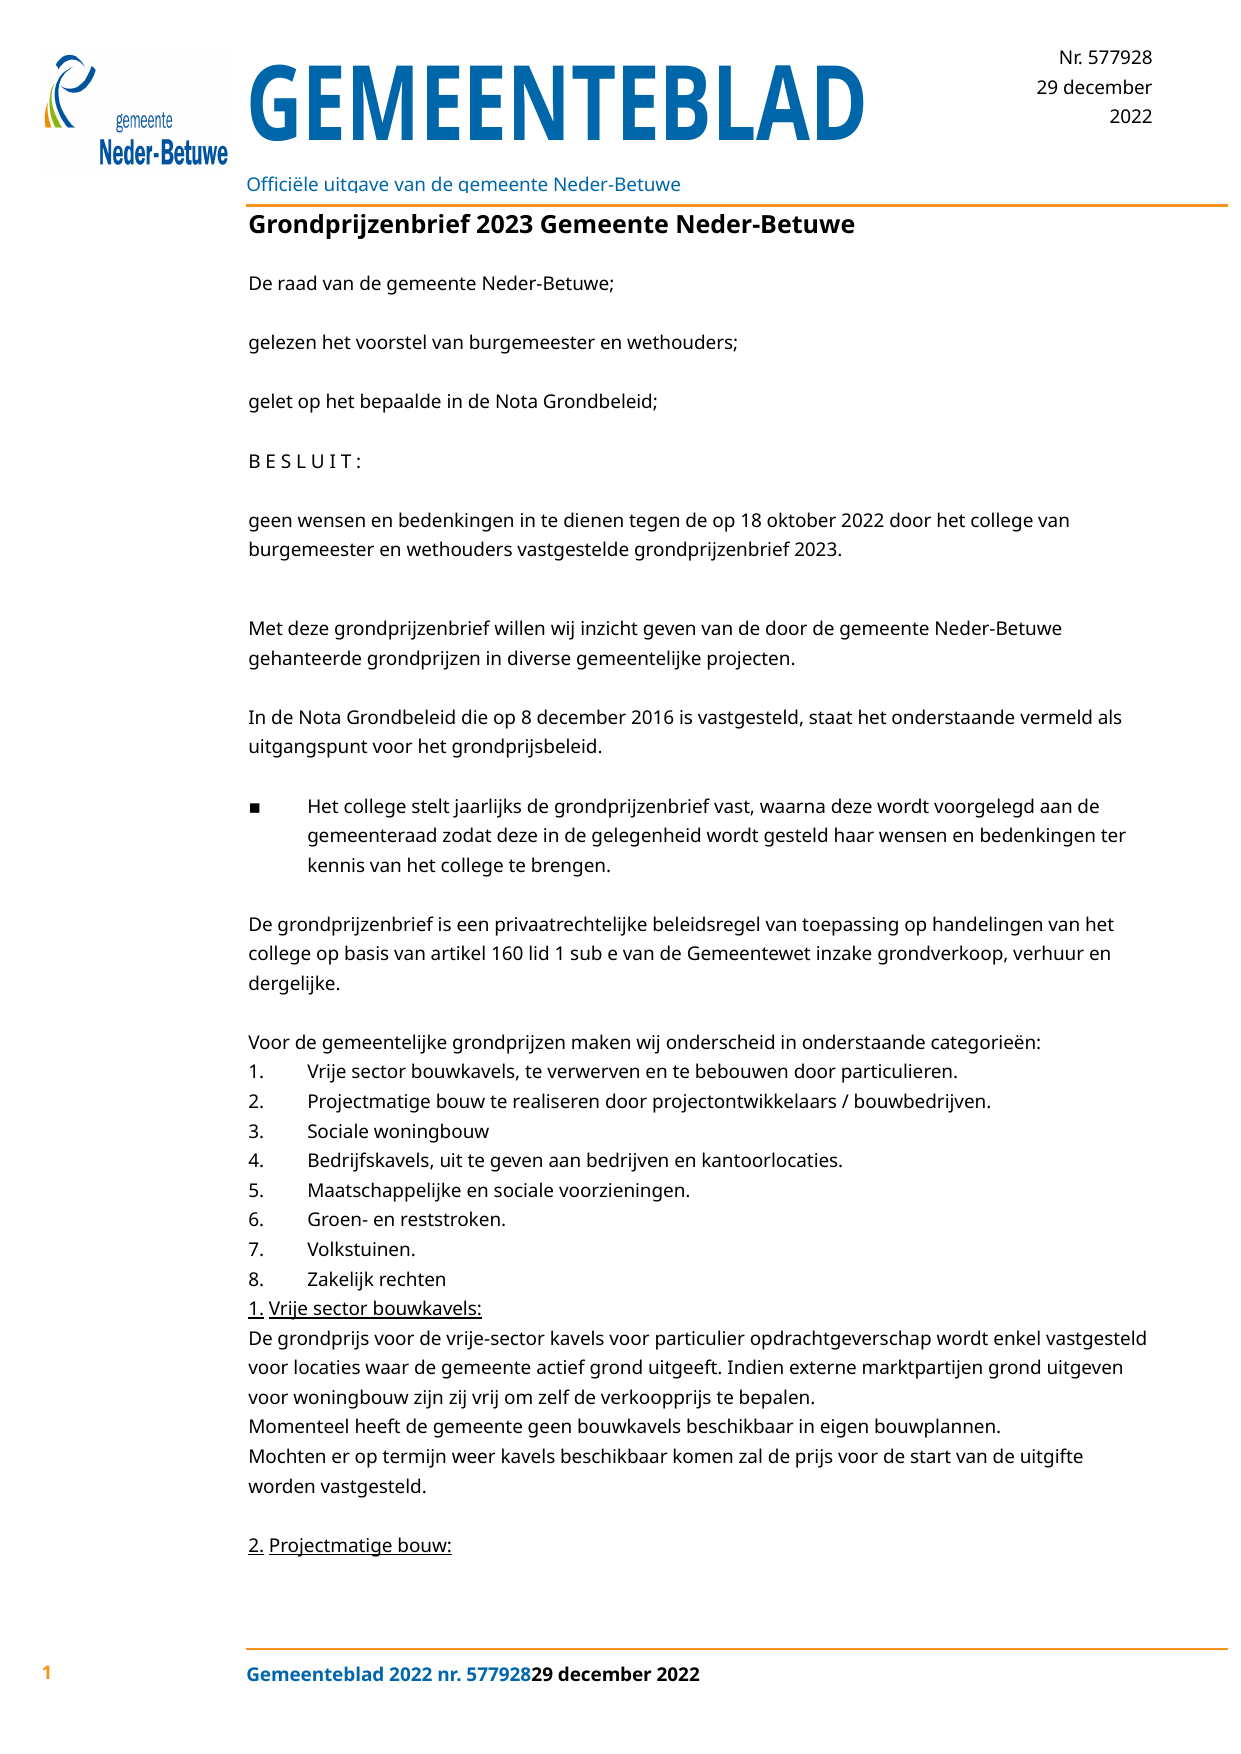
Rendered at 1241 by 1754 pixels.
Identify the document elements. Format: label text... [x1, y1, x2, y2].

list Sociale woningbouw [248, 1118, 1152, 1143]
text geen wensen en bedenkingen in te dienen tegen de op 18 oktober 2022 door het college van burgemeester en wethouders vastgestelde grondprijzenbrief 2023. [248, 507, 1152, 562]
text 1. Vrije sector bouwkavels: [248, 1295, 1152, 1321]
text De grondprijzenbrief is een privaatrechtelijke beleidsregel van toepassing op handelingen van het college op basis van artikel 160 lid 1 sub e van de Gemeentewet inzake grondverkoop, verhuur en dergelijke. [248, 911, 1152, 996]
text 2. Projectmatige bouw: [248, 1532, 1152, 1558]
list Vrije sector bouwkavels, te verwerven en te bebouwen door particulieren. [248, 1059, 1152, 1084]
list Bedrijfskavels, uit te geven aan bedrijven en kantoorlocaties. [248, 1147, 1152, 1173]
list Maatschappelijke en sociale voorzieningen. [248, 1177, 1152, 1203]
text gelezen het voorstel van burgemeester en wethouders; [248, 329, 1152, 355]
list Projectmatige bouw te realiseren door projectontwikkelaars / bouwbedrijven. [248, 1088, 1152, 1114]
text In de Nota Grondbeleid die op 8 december 2016 is vastgesteld, staat het onderstaande vermeld als uitgangspunt voor het grondprijsbeleid. [248, 704, 1152, 759]
list Groen- en reststroken. [248, 1207, 1152, 1232]
table_header Het college stelt jaarlijks de grondprijzenbrief vast, waarna deze wordt voorgelegd aan de gemeenteraad zodat deze in de gelegenheid wordt gesteld haar wensen en bedenkingen ter kennis van het college te brengen. [248, 793, 1152, 878]
list Volkstuinen. [248, 1236, 1152, 1262]
picture [41, 47, 231, 172]
text gelet op het bepaalde in de Nota Grondbeleid; [248, 389, 1152, 414]
text B E S L U I T : [248, 448, 1152, 473]
text De grondprijs voor de vrije-sector kavels voor particulier opdrachtgeverschap wordt enkel vastgesteld voor locaties waar de gemeente actief grond uitgeeft. Indien externe marktpartijen grond uitgeven voor woningbouw zijn zij vrij om zelf de verkoopprijs te bepalen. [248, 1325, 1152, 1410]
text Voor de gemeentelijke grondprijzen maken wij onderscheid in onderstaande categorieën: [248, 1029, 1152, 1055]
text Met deze grondprijzenbrief willen wij inzicht geven van de door de gemeente Neder-Betuwe gehanteerde grondprijzen in diverse gemeentelijke projecten. [248, 615, 1152, 671]
text De raad van de gemeente Neder-Betuwe; [248, 270, 1152, 296]
text Grondprijzenbrief 2023 Gemeente Neder-Betuwe [248, 207, 1152, 241]
text Momenteel heeft de gemeente geen bouwkavels beschikbaar in eigen bouwplannen. [248, 1414, 1152, 1439]
list Zakelijk rechten [248, 1266, 1152, 1291]
text Mochten er op termijn weer kavels beschikbaar komen zal de prijs voor de start van de uitgifte worden vastgesteld. [248, 1443, 1152, 1498]
